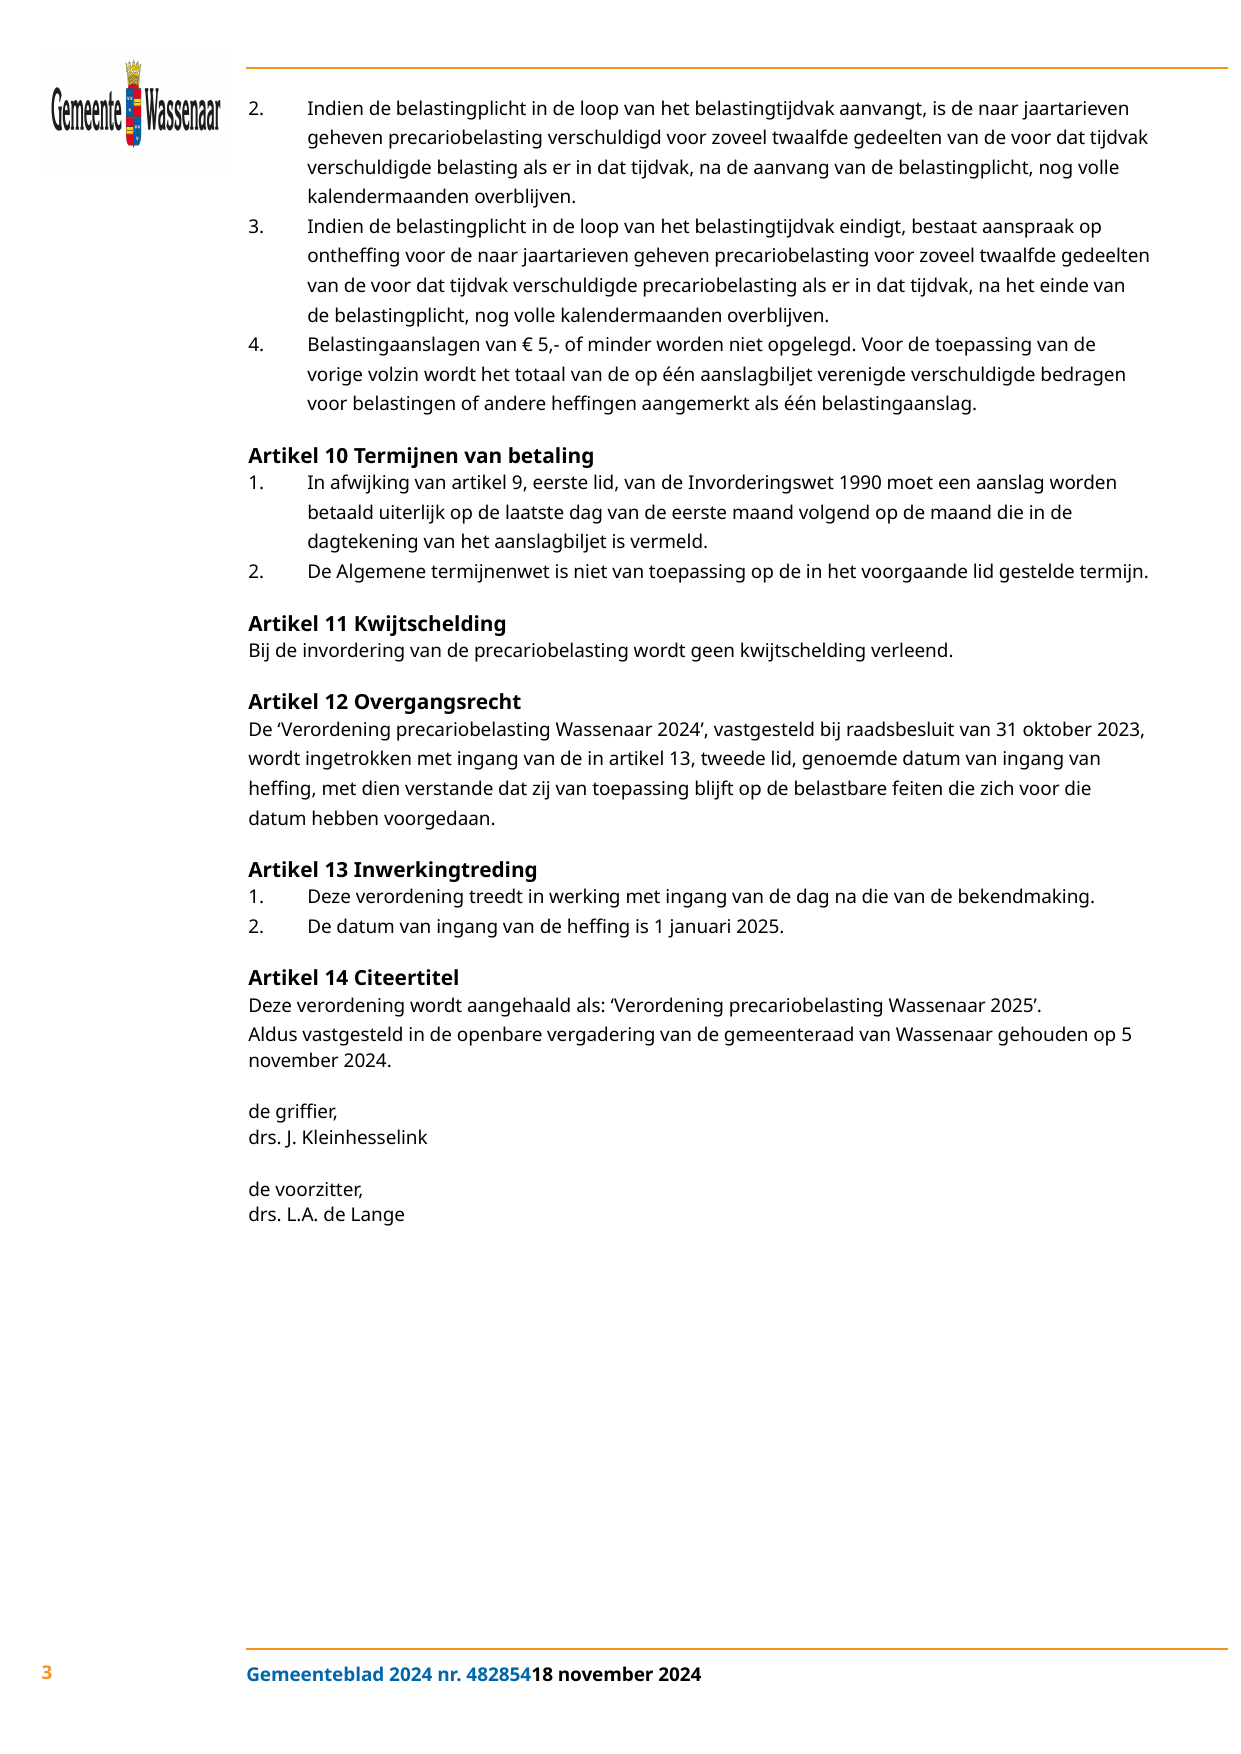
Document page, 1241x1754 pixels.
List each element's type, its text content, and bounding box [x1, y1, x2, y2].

picture [41, 47, 231, 172]
text Artikel 11 Kwijtschelding [248, 609, 1152, 637]
text De ‘Verordening precariobelasting Wassenaar 2024’, vastgesteld bij raadsbesluit van 31 oktober 2023, wordt ingetrokken met ingang van de in artikel 13, tweede lid, genoemde datum van ingang van heffing, met dien verstande dat zij van toepassing blijft op de belastbare feiten die zich voor die datum hebben voorgedaan. [248, 716, 1152, 830]
text de voorzitter, [248, 1176, 1152, 1202]
text Bij de invordering van de precariobelasting wordt geen kwijtschelding verleend. [248, 637, 1152, 663]
list In afwijking van artikel 9, eerste lid, van de Invorderingswet 1990 moet een aanslag worden betaald uiterlijk op de laatste dag van de eerste maand volgend op de maand die in de dagtekening van het aanslagbiljet is vermeld. [248, 469, 1152, 554]
list Indien de belastingplicht in de loop van het belastingtijdvak eindigt, bestaat aanspraak op ontheffing voor de naar jaartarieven geheven precariobelasting voor zoveel twaalfde gedeelten van de voor dat tijdvak verschuldigde precariobelasting als er in dat tijdvak, na het einde van de belastingplicht, nog volle kalendermaanden overblijven. [248, 213, 1152, 328]
text de griffier, [248, 1099, 1152, 1124]
text Artikel 12 Overgangsrecht [248, 687, 1152, 716]
list Belastingaanslagen van € 5,- of minder worden niet opgelegd. Voor de toepassing van de vorige volzin wordt het totaal van de op één aanslagbiljet verenigde verschuldigde bedragen voor belastingen of andere heffingen aangemerkt als één belastingaanslag. [248, 331, 1152, 416]
list Indien de belastingplicht in de loop van het belastingtijdvak aanvangt, is de naar jaartarieven geheven precariobelasting verschuldigd voor zoveel twaalfde gedeelten van de voor dat tijdvak verschuldigde belasting als er in dat tijdvak, na de aanvang van de belastingplicht, nog volle kalendermaanden overblijven. [248, 95, 1152, 209]
text Artikel 10 Termijnen van betaling [248, 441, 1152, 469]
text Artikel 13 Inwerkingtreding [248, 855, 1152, 883]
text Aldus vastgesteld in de openbare vergadering van de gemeenteraad van Wassenaar gehouden op 5 november 2024. [248, 1022, 1152, 1073]
list Deze verordening treedt in werking met ingang van de dag na die van de bekendmaking. [248, 883, 1152, 909]
text drs. L.A. de Lange [248, 1202, 1152, 1227]
list De Algemene termijnenwet is niet van toepassing op de in het voorgaande lid gestelde termijn. [248, 558, 1152, 584]
text Deze verordening wordt aangehaald als: ‘Verordening precariobelasting Wassenaar 2025’. [248, 992, 1152, 1018]
text drs. J. Kleinhesselink [248, 1124, 1152, 1150]
text Artikel 14 Citeertitel [248, 963, 1152, 992]
list De datum van ingang van de heffing is 1 januari 2025. [248, 913, 1152, 939]
